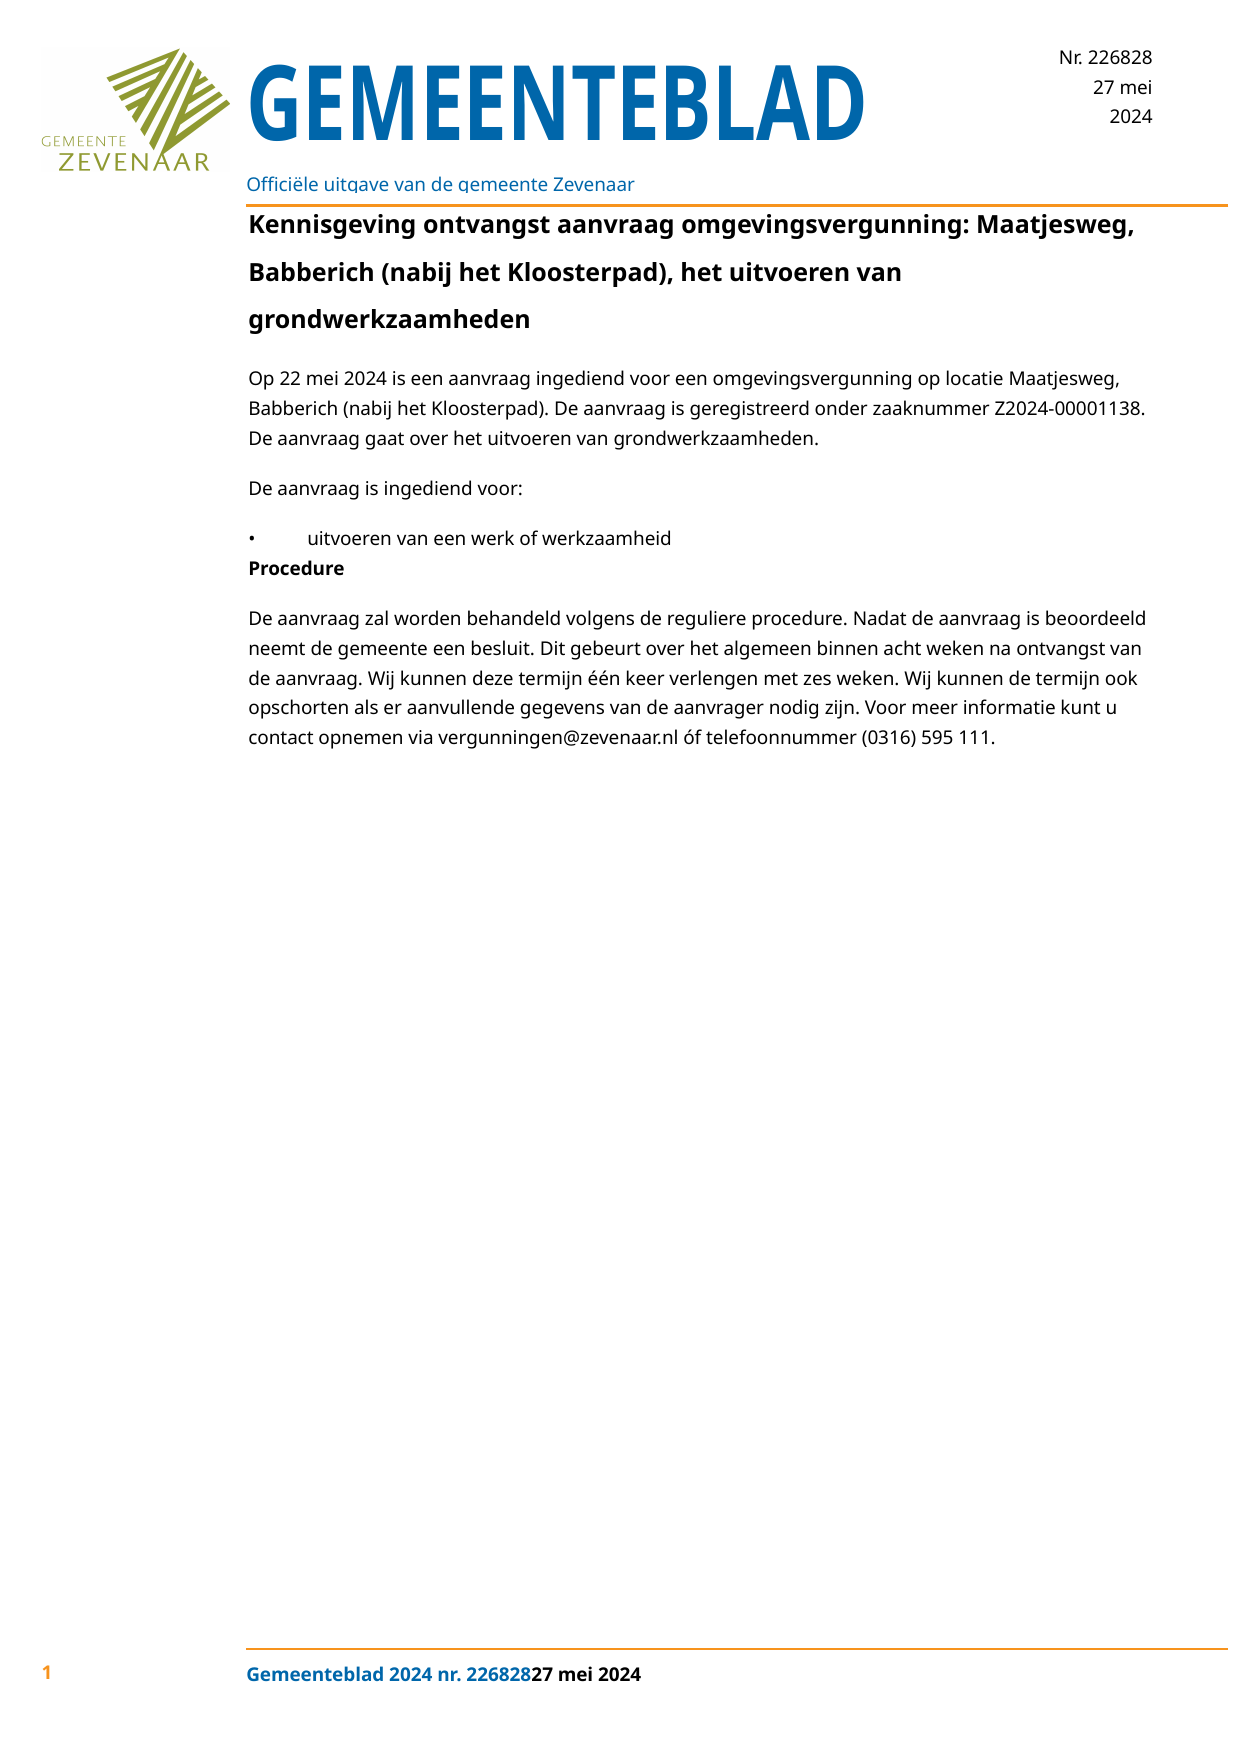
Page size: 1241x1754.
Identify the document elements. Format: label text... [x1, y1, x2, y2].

text De aanvraag is ingediend voor: [248, 475, 1152, 501]
list uitvoeren van een werk of werkzaamheid [248, 526, 1152, 551]
text Op 22 mei 2024 is een aanvraag ingediend voor een omgevingsvergunning op locatie Maatjesweg, Babberich (nabij het Kloosterpad). De aanvraag is geregistreerd onder zaaknummer Z2024-00001138. De aanvraag gaat over het uitvoeren van grondwerkzaamheden. [248, 366, 1152, 450]
text Procedure [248, 555, 1152, 581]
picture [41, 47, 231, 172]
text Kennisgeving ontvangst aanvraag omgevingsvergunning: Maatjesweg, Babberich (nabij het Kloosterpad), het uitvoeren van grondwerkzaamheden [248, 207, 1152, 336]
text De aanvraag zal worden behandeld volgens de reguliere procedure. Nadat de aanvraag is beoordeeld neemt de gemeente een besluit. Dit gebeurt over het algemeen binnen acht weken na ontvangst van de aanvraag. Wij kunnen deze termijn één keer verlengen met zes weken. Wij kunnen de termijn ook opschorten als er aanvullende gegevens van de aanvrager nodig zijn. Voor meer informatie kunt u contact opnemen via vergunningen@zevenaar.nl óf telefoonnummer (0316) 595 111. [248, 606, 1152, 749]
